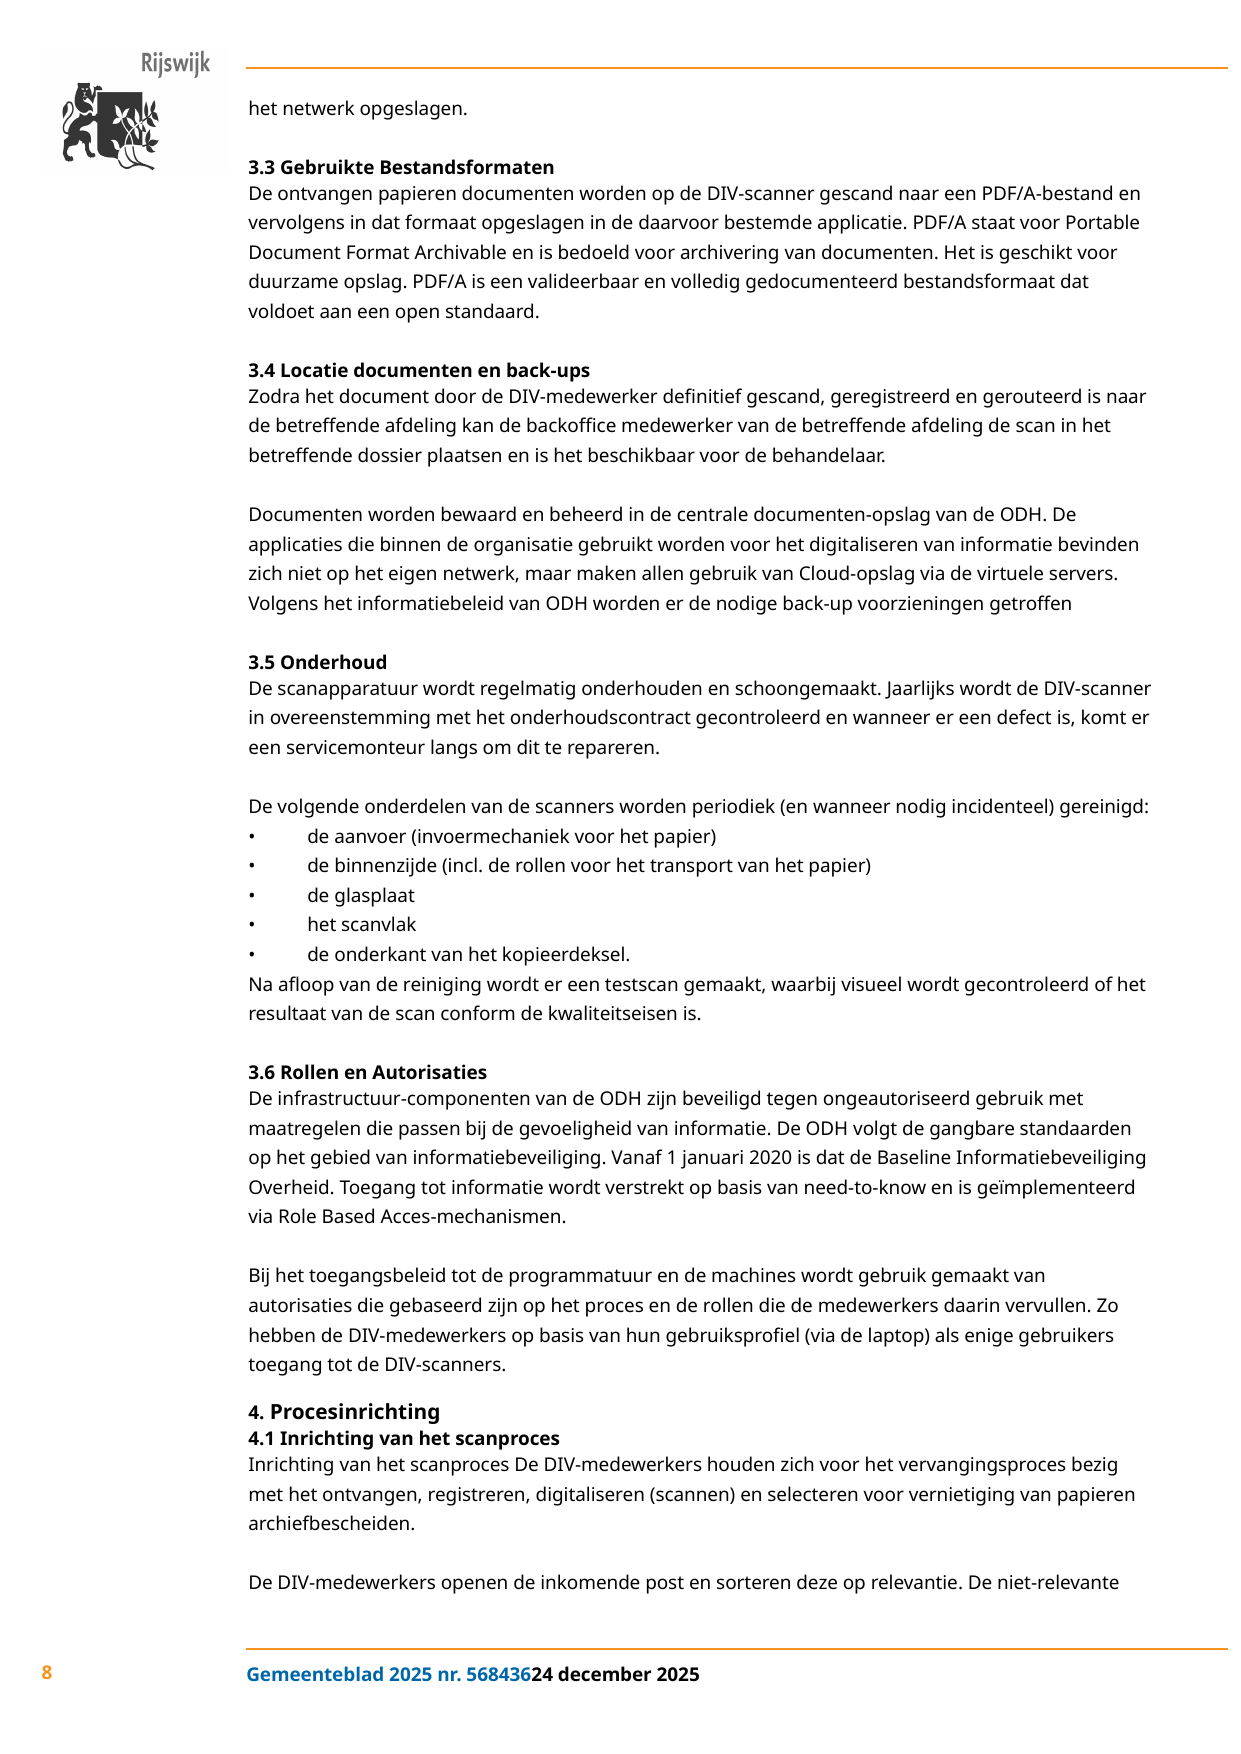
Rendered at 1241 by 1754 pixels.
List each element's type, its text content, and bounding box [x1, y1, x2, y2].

list de glasplaat [248, 882, 1152, 908]
text Bij het toegangsbeleid tot de programmatuur en de machines wordt gebruik gemaakt van autorisaties die gebaseerd zijn op het proces en de rollen die de medewerkers daarin vervullen. Zo hebben de DIV-medewerkers op basis van hun gebruiksprofiel (via de laptop) als enige gebruikers toegang tot de DIV-scanners. [248, 1263, 1152, 1377]
text 3.4 Locatie documenten en back-ups [248, 357, 1152, 383]
list het scanvlak [248, 912, 1152, 937]
text Inrichting van het scanproces De DIV-medewerkers houden zich voor het vervangingsproces bezig met het ontvangen, registreren, digitaliseren (scannen) en selecteren voor vernietiging van papieren archiefbescheiden. [248, 1451, 1152, 1536]
text De DIV-medewerkers openen de inkomende post en sorteren deze op relevantie. De niet-relevante [248, 1569, 1152, 1595]
text De ontvangen papieren documenten worden op de DIV-scanner gescand naar een PDF/A-bestand en vervolgens in dat formaat opgeslagen in de daarvoor bestemde applicatie. PDF/A staat voor Portable Document Format Archivable en is bedoeld voor archivering van documenten. Het is geschikt voor duurzame opslag. PDF/A is een valideerbaar en volledig gedocumenteerd bestandsformaat dat voldoet aan een open standaard. [248, 180, 1152, 324]
text 4.1 Inrichting van het scanproces [248, 1426, 1152, 1451]
text De scanapparatuur wordt regelmatig onderhouden en schoongemaakt. Jaarlijks wordt de DIV-scanner in overeenstemming met het onderhoudscontract gecontroleerd en wanneer er een defect is, komt er een servicemonteur langs om dit te repareren. [248, 675, 1152, 760]
text Na afloop van de reiniging wordt er een testscan gemaakt, waarbij visueel wordt gecontroleerd of het resultaat van de scan conform de kwaliteitseisen is. [248, 971, 1152, 1026]
text 4. Procesinrichting [248, 1397, 1152, 1426]
text Zodra het document door de DIV-medewerker definitief gescand, geregistreerd en gerouteerd is naar de betreffende afdeling kan de backoffice medewerker van de betreffende afdeling de scan in het betreffende dossier plaatsen en is het beschikbaar voor de behandelaar. [248, 383, 1152, 468]
text het netwerk opgeslagen. [248, 95, 1152, 121]
text De volgende onderdelen van de scanners worden periodiek (en wanneer nodig incidenteel) gereinigd: [248, 793, 1152, 819]
list de onderkant van het kopieerdeksel. [248, 941, 1152, 967]
text 3.6 Rollen en Autorisaties [248, 1059, 1152, 1085]
picture [41, 47, 231, 172]
text Documenten worden bewaard en beheerd in de centrale documenten-opslag van de ODH. De applicaties die binnen de organisatie gebruikt worden voor het digitaliseren van informatie bevinden zich niet op het eigen netwerk, maar maken allen gebruik van Cloud-opslag via de virtuele servers. Volgens het informatiebeleid van ODH worden er de nodige back-up voorzieningen getroffen [248, 501, 1152, 616]
text De infrastructuur-componenten van de ODH zijn beveiligd tegen ongeautoriseerd gebruik met maatregelen die passen bij de gevoeligheid van informatie. De ODH volgt de gangbare standaarden op het gebied van informatiebeveiliging. Vanaf 1 januari 2020 is dat de Baseline Informatiebeveiliging Overheid. Toegang tot informatie wordt verstrekt op basis van need-to-know en is geïmplementeerd via Role Based Acces-mechanismen. [248, 1085, 1152, 1229]
text 3.5 Onderhoud [248, 649, 1152, 675]
text 3.3 Gebruikte Bestandsformaten [248, 154, 1152, 180]
list de aanvoer (invoermechaniek voor het papier) [248, 823, 1152, 848]
list de binnenzijde (incl. de rollen voor het transport van het papier) [248, 852, 1152, 878]
